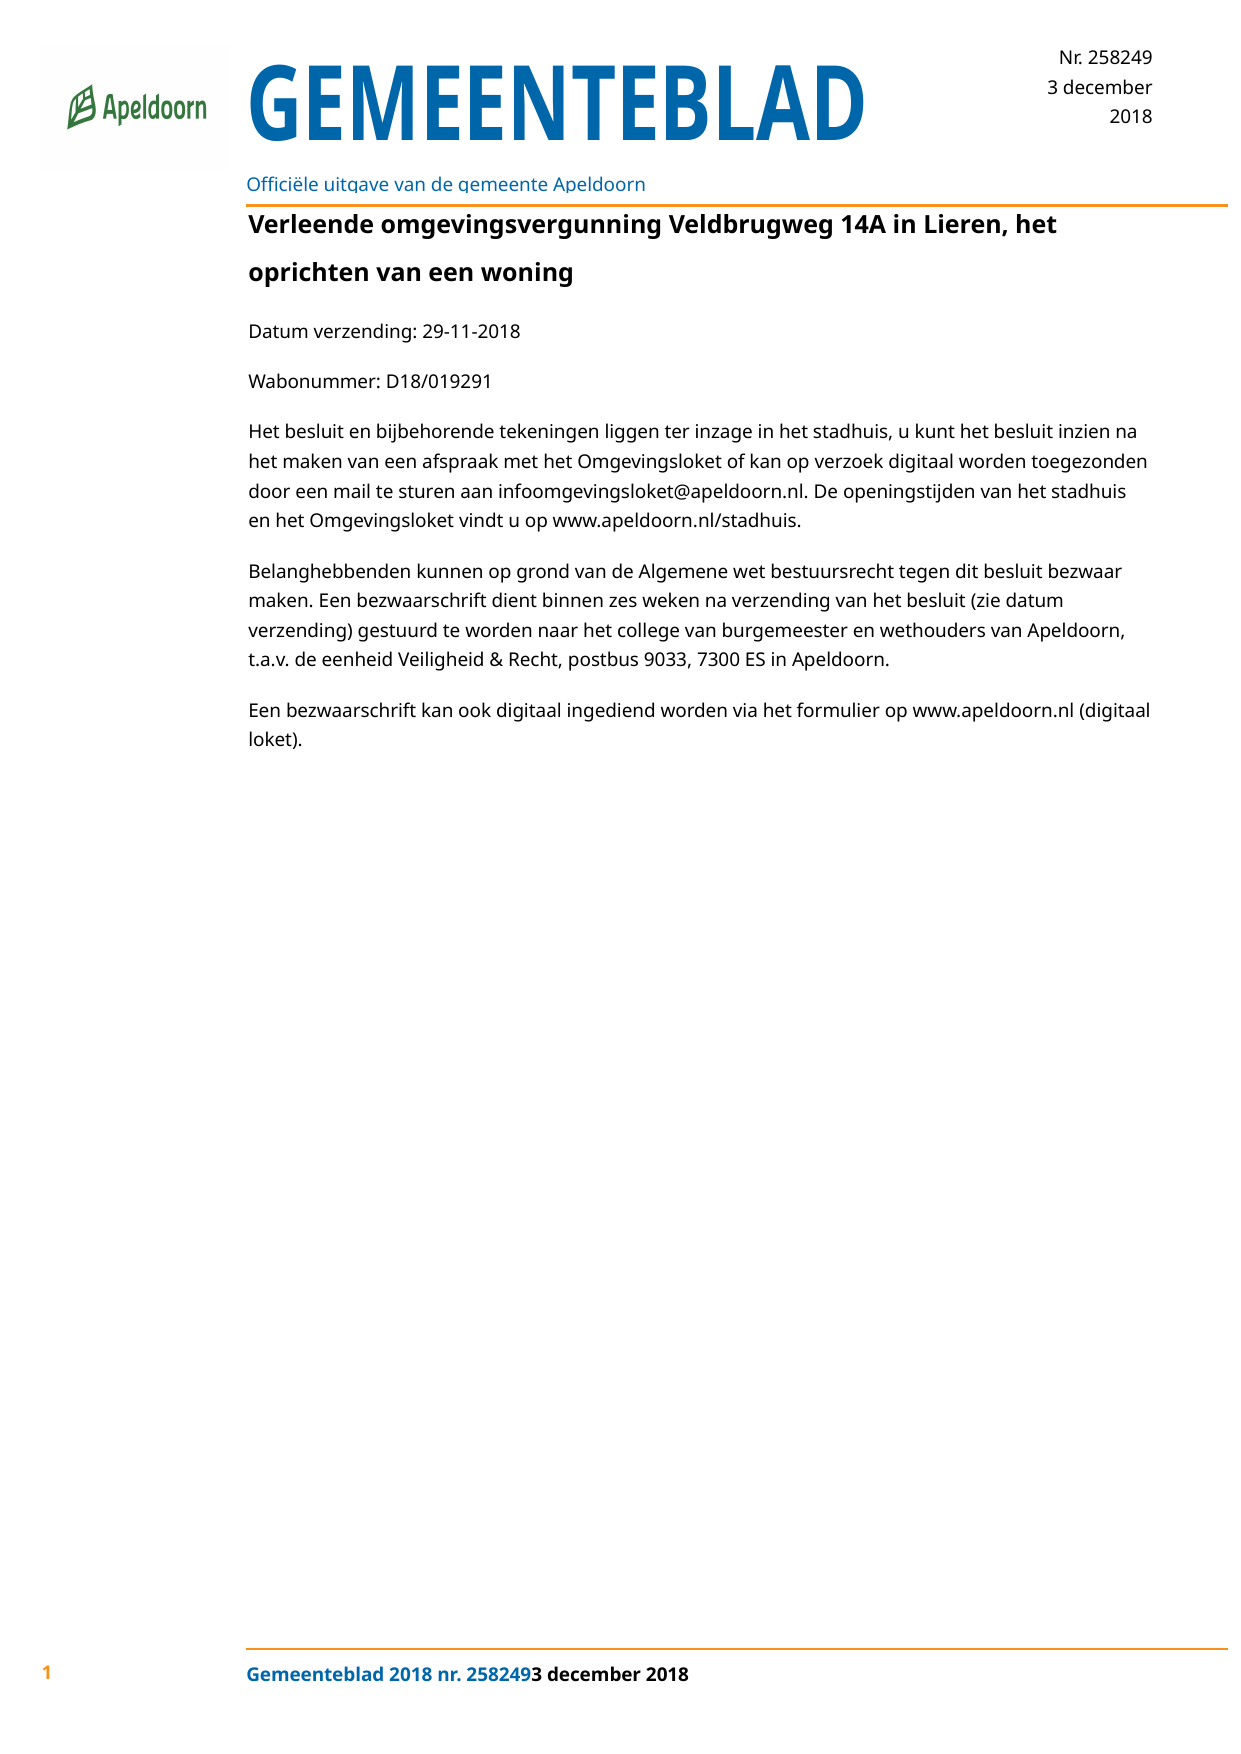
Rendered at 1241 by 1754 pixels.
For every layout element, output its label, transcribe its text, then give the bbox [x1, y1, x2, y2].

text Datum verzending: 29-11-2018 [248, 318, 1152, 344]
text Het besluit en bijbehorende tekeningen liggen ter inzage in het stadhuis, u kunt het besluit inzien na het maken van een afspraak met het Omgevingsloket of kan op verzoek digitaal worden toegezonden door een mail te sturen aan infoomgevingsloket@apeldoorn.nl. De openingstijden van het stadhuis en het Omgevingsloket vindt u op www.apeldoorn.nl/stadhuis. [248, 419, 1152, 533]
picture [41, 47, 231, 172]
text Belanghebbenden kunnen op grond van de Algemene wet bestuursrecht tegen dit besluit bezwaar maken. Een bezwaarschrift dient binnen zes weken na verzending van het besluit (zie datum verzending) gestuurd te worden naar het college van burgemeester en wethouders van Apeldoorn, t.a.v. de eenheid Veiligheid & Recht, postbus 9033, 7300 ES in Apeldoorn. [248, 558, 1152, 672]
text Een bezwaarschrift kan ook digitaal ingediend worden via het formulier op www.apeldoorn.nl (digitaal loket). [248, 697, 1152, 752]
text Verleende omgevingsvergunning Veldbrugweg 14A in Lieren, het oprichten van een woning [248, 207, 1152, 288]
text Wabonummer: D18/019291 [248, 368, 1152, 394]
